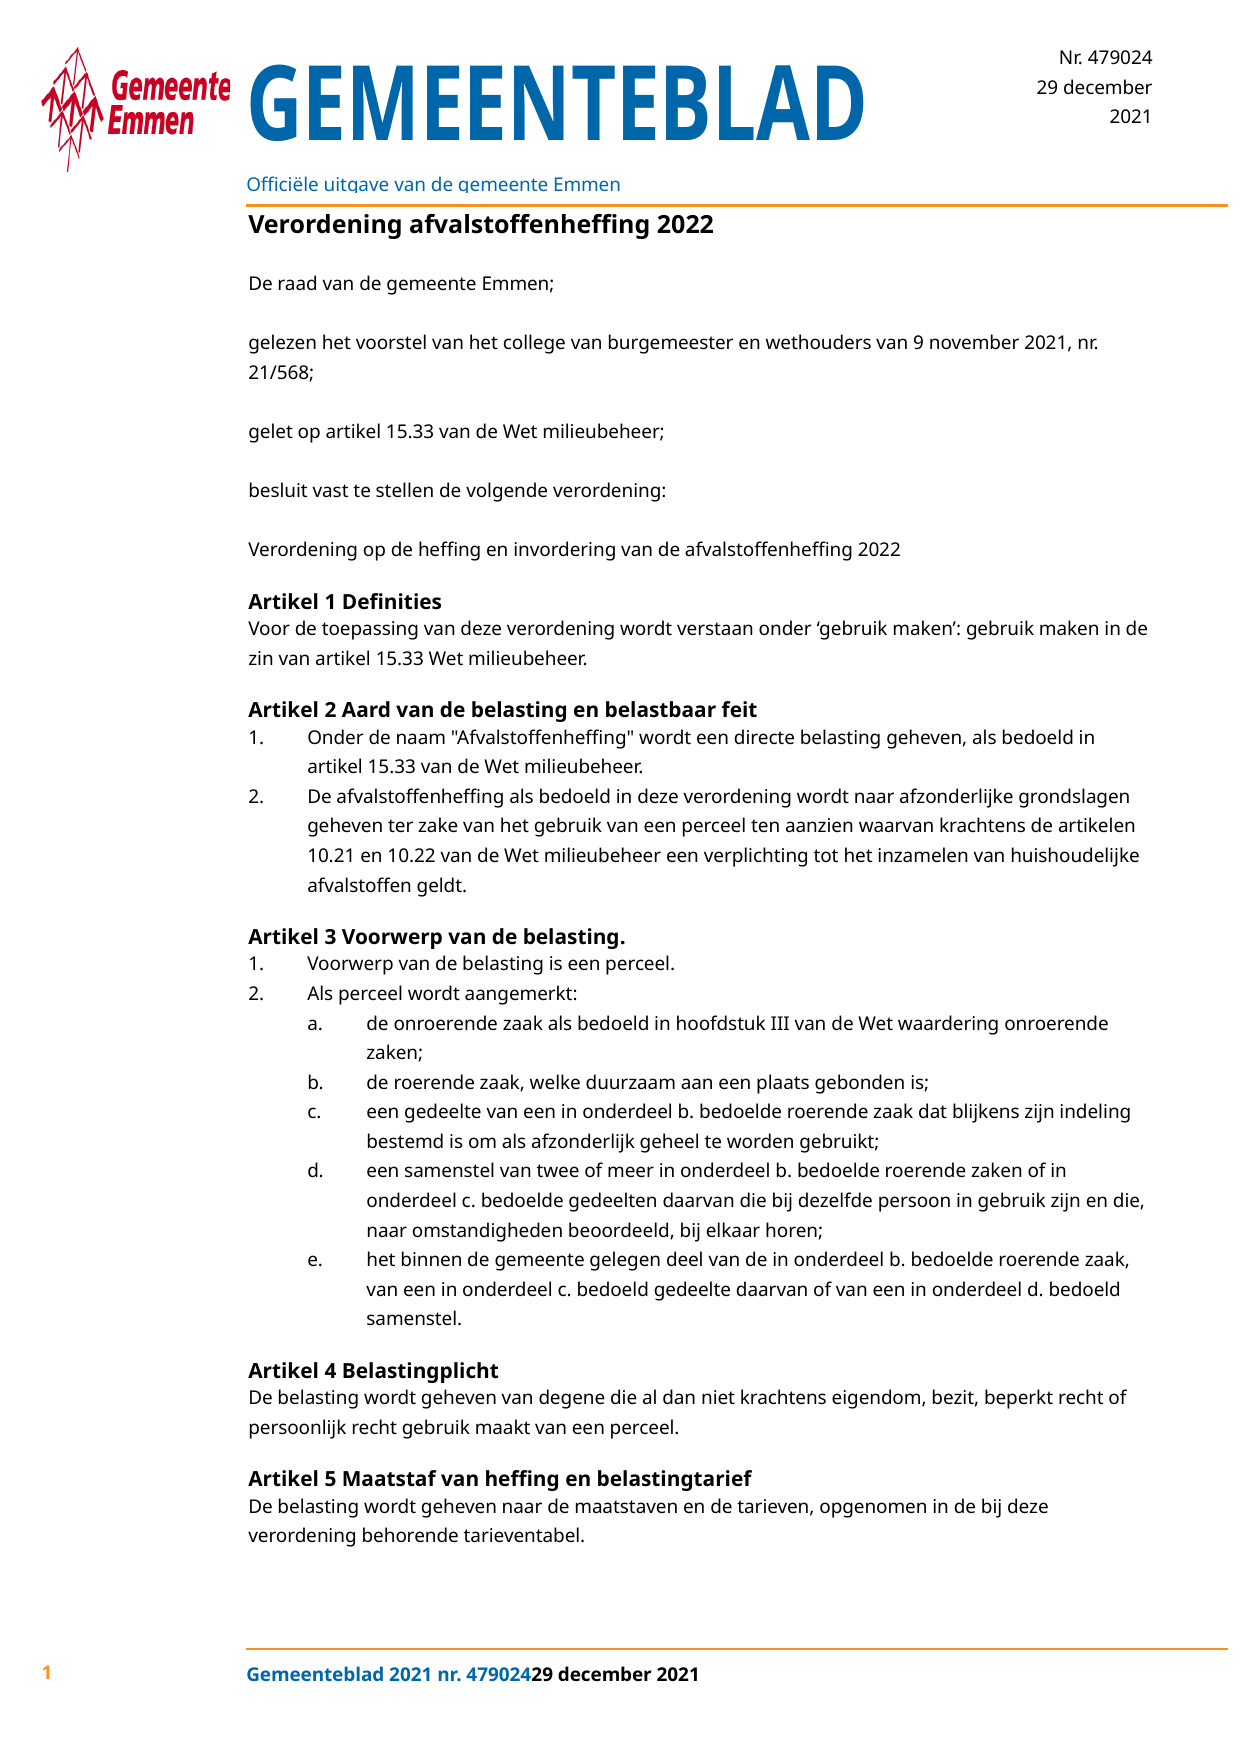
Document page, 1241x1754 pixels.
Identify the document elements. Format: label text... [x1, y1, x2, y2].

list De afvalstoffenheffing als bedoeld in deze verordening wordt naar afzonderlijke grondslagen geheven ter zake van het gebruik van een perceel ten aanzien waarvan krachtens de artikelen 10.21 en 10.22 van de Wet milieubeheer een verplichting tot het inzamelen van huishoudelijke afvalstoffen geldt. [248, 783, 1152, 897]
text Artikel 1 Definities [248, 587, 1152, 615]
text De belasting wordt geheven naar de maatstaven en de tarieven, opgenomen in de bij deze verordening behorende tarieventabel. [248, 1493, 1152, 1548]
text Voor de toepassing van deze verordening wordt verstaan onder ‘gebruik maken’: gebruik maken in de zin van artikel 15.33 Wet milieubeheer. [248, 615, 1152, 671]
text De raad van de gemeente Emmen; [248, 270, 1152, 296]
list Als perceel wordt aangemerkt: [248, 980, 1152, 1006]
list het binnen de gemeente gelegen deel van de in onderdeel b. bedoelde roerende zaak, van een in onderdeel c. bedoeld gedeelte daarvan of van een in onderdeel d. bedoeld samenstel. [307, 1246, 1152, 1331]
text gelet op artikel 15.33 van de Wet milieubeheer; [248, 418, 1152, 444]
text Artikel 5 Maatstaf van heffing en belastingtarief [248, 1464, 1152, 1493]
list Onder de naam "Afvalstoffenheffing" wordt een directe belasting geheven, als bedoeld in artikel 15.33 van de Wet milieubeheer. [248, 724, 1152, 779]
list de onroerende zaak als bedoeld in hoofdstuk III van de Wet waardering onroerende zaken; [307, 1010, 1152, 1065]
text besluit vast te stellen de volgende verordening: [248, 477, 1152, 503]
list een samenstel van twee of meer in onderdeel b. bedoelde roerende zaken of in onderdeel c. bedoelde gedeelten daarvan die bij dezelfde persoon in gebruik zijn en die, naar omstandigheden beoordeeld, bij elkaar horen; [307, 1158, 1152, 1243]
list een gedeelte van een in onderdeel b. bedoelde roerende zaak dat blijkens zijn indeling bestemd is om als afzonderlijk geheel te worden gebruikt; [307, 1098, 1152, 1154]
list de roerende zaak, welke duurzaam aan een plaats gebonden is; [307, 1069, 1152, 1095]
list Voorwerp van de belasting is een perceel. [248, 951, 1152, 976]
text Artikel 4 Belastingplicht [248, 1356, 1152, 1384]
text De belasting wordt geheven van degene die al dan niet krachtens eigendom, bezit, beperkt recht of persoonlijk recht gebruik maakt van een perceel. [248, 1384, 1152, 1440]
text Artikel 2 Aard van de belasting en belastbaar feit [248, 695, 1152, 724]
text gelezen het voorstel van het college van burgemeester en wethouders van 9 november 2021, nr. 21/568; [248, 329, 1152, 385]
text Verordening afvalstoffenheffing 2022 [248, 207, 1152, 241]
picture [41, 47, 231, 172]
text Verordening op de heffing en invordering van de afvalstoffenheffing 2022 [248, 537, 1152, 562]
text Artikel 3 Voorwerp van de belasting. [248, 922, 1152, 951]
